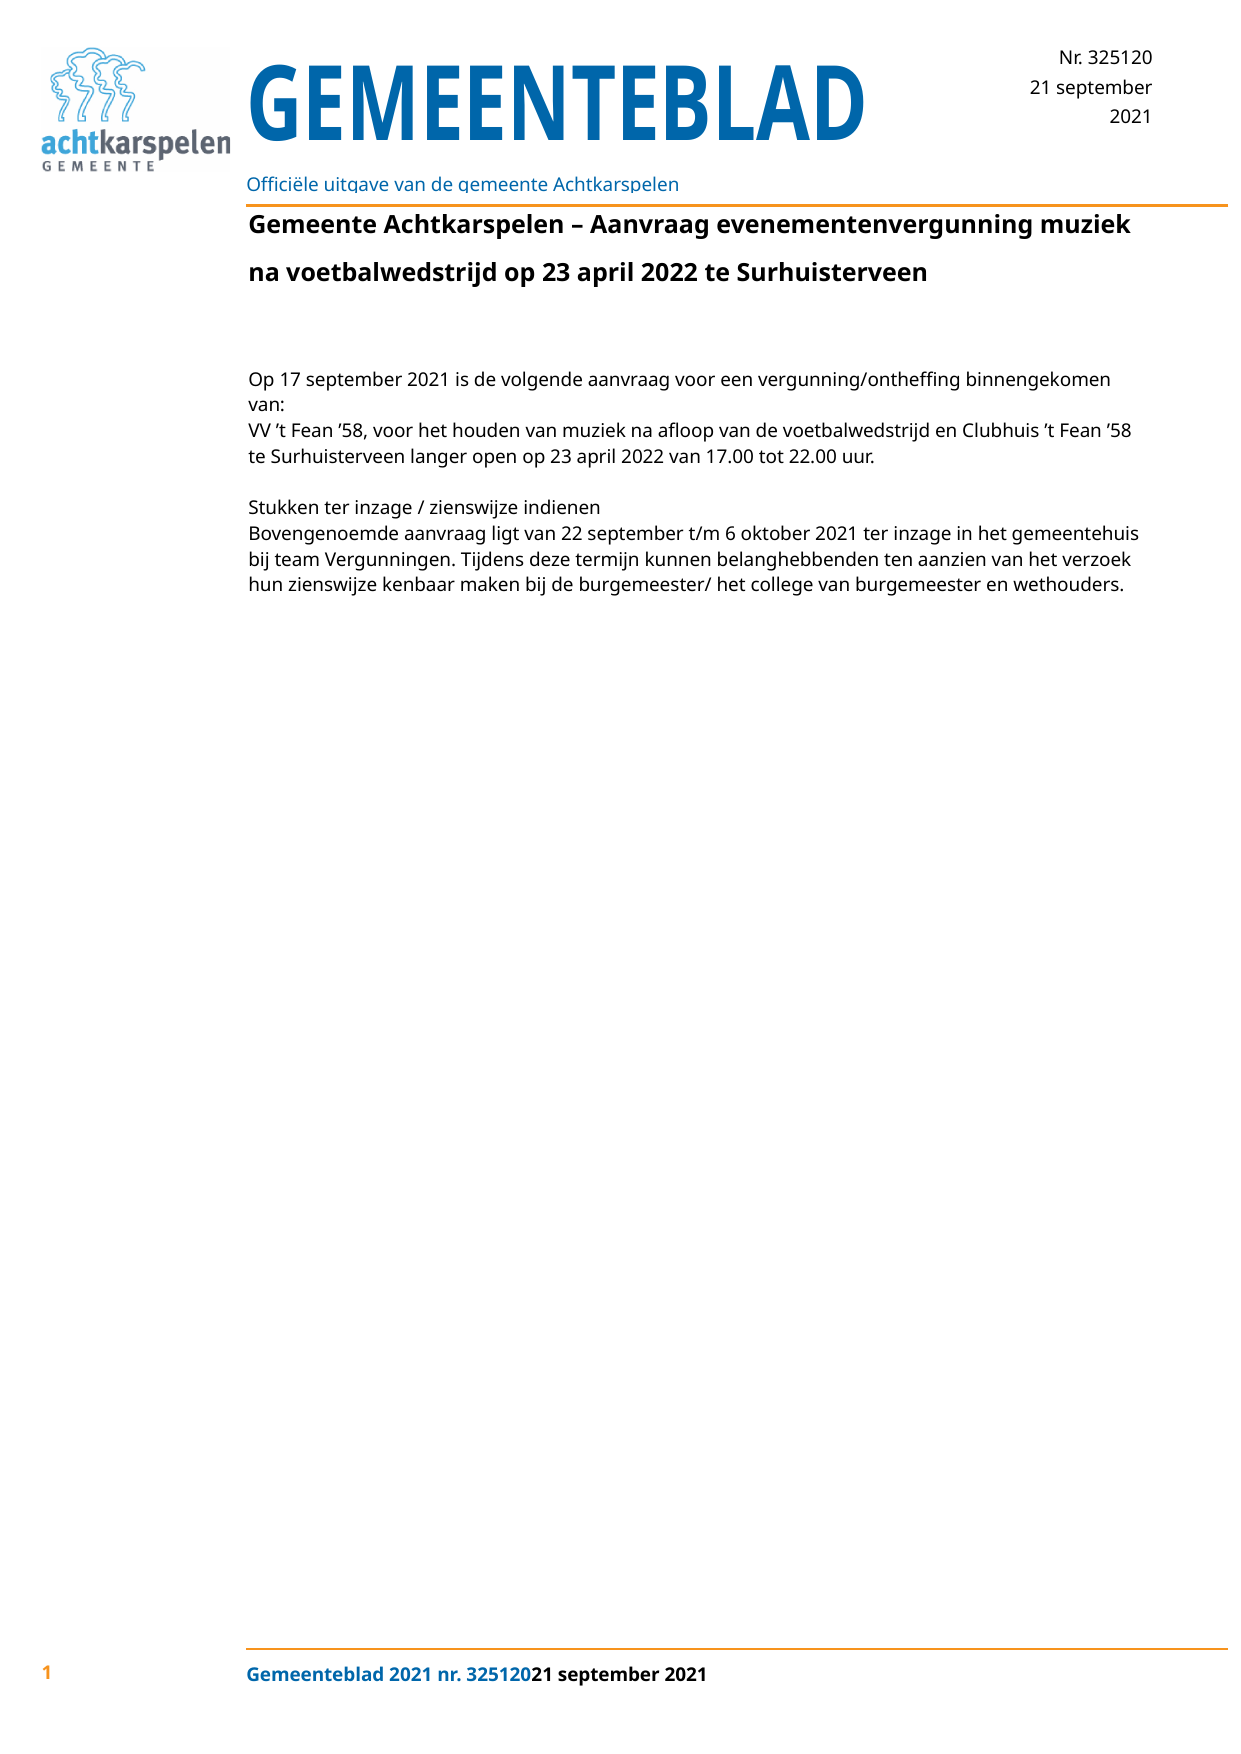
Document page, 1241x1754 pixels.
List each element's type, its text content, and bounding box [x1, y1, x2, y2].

text Stukken ter inzage / zienswijze indienen [248, 494, 1152, 520]
picture [41, 47, 231, 172]
text Bovengenoemde aanvraag ligt van 22 september t/m 6 oktober 2021 ter inzage in het gemeentehuis bij team Vergunningen. Tijdens deze termijn kunnen belanghebbenden ten aanzien van het verzoek hun zienswijze kenbaar maken bij de burgemeester/ het college van burgemeester en wethouders. [248, 520, 1152, 597]
text Gemeente Achtkarspelen – Aanvraag evenementenvergunning muziek na voetbalwedstrijd op 23 april 2022 te Surhuisterveen [248, 207, 1152, 288]
text VV ’t Fean ’58, voor het houden van muziek na afloop van de voetbalwedstrijd en Clubhuis ’t Fean ’58 te Surhuisterveen langer open op 23 april 2022 van 17.00 tot 22.00 uur. [248, 417, 1152, 469]
text Op 17 september 2021 is de volgende aanvraag voor een vergunning/ontheffing binnengekomen van: [248, 366, 1152, 417]
